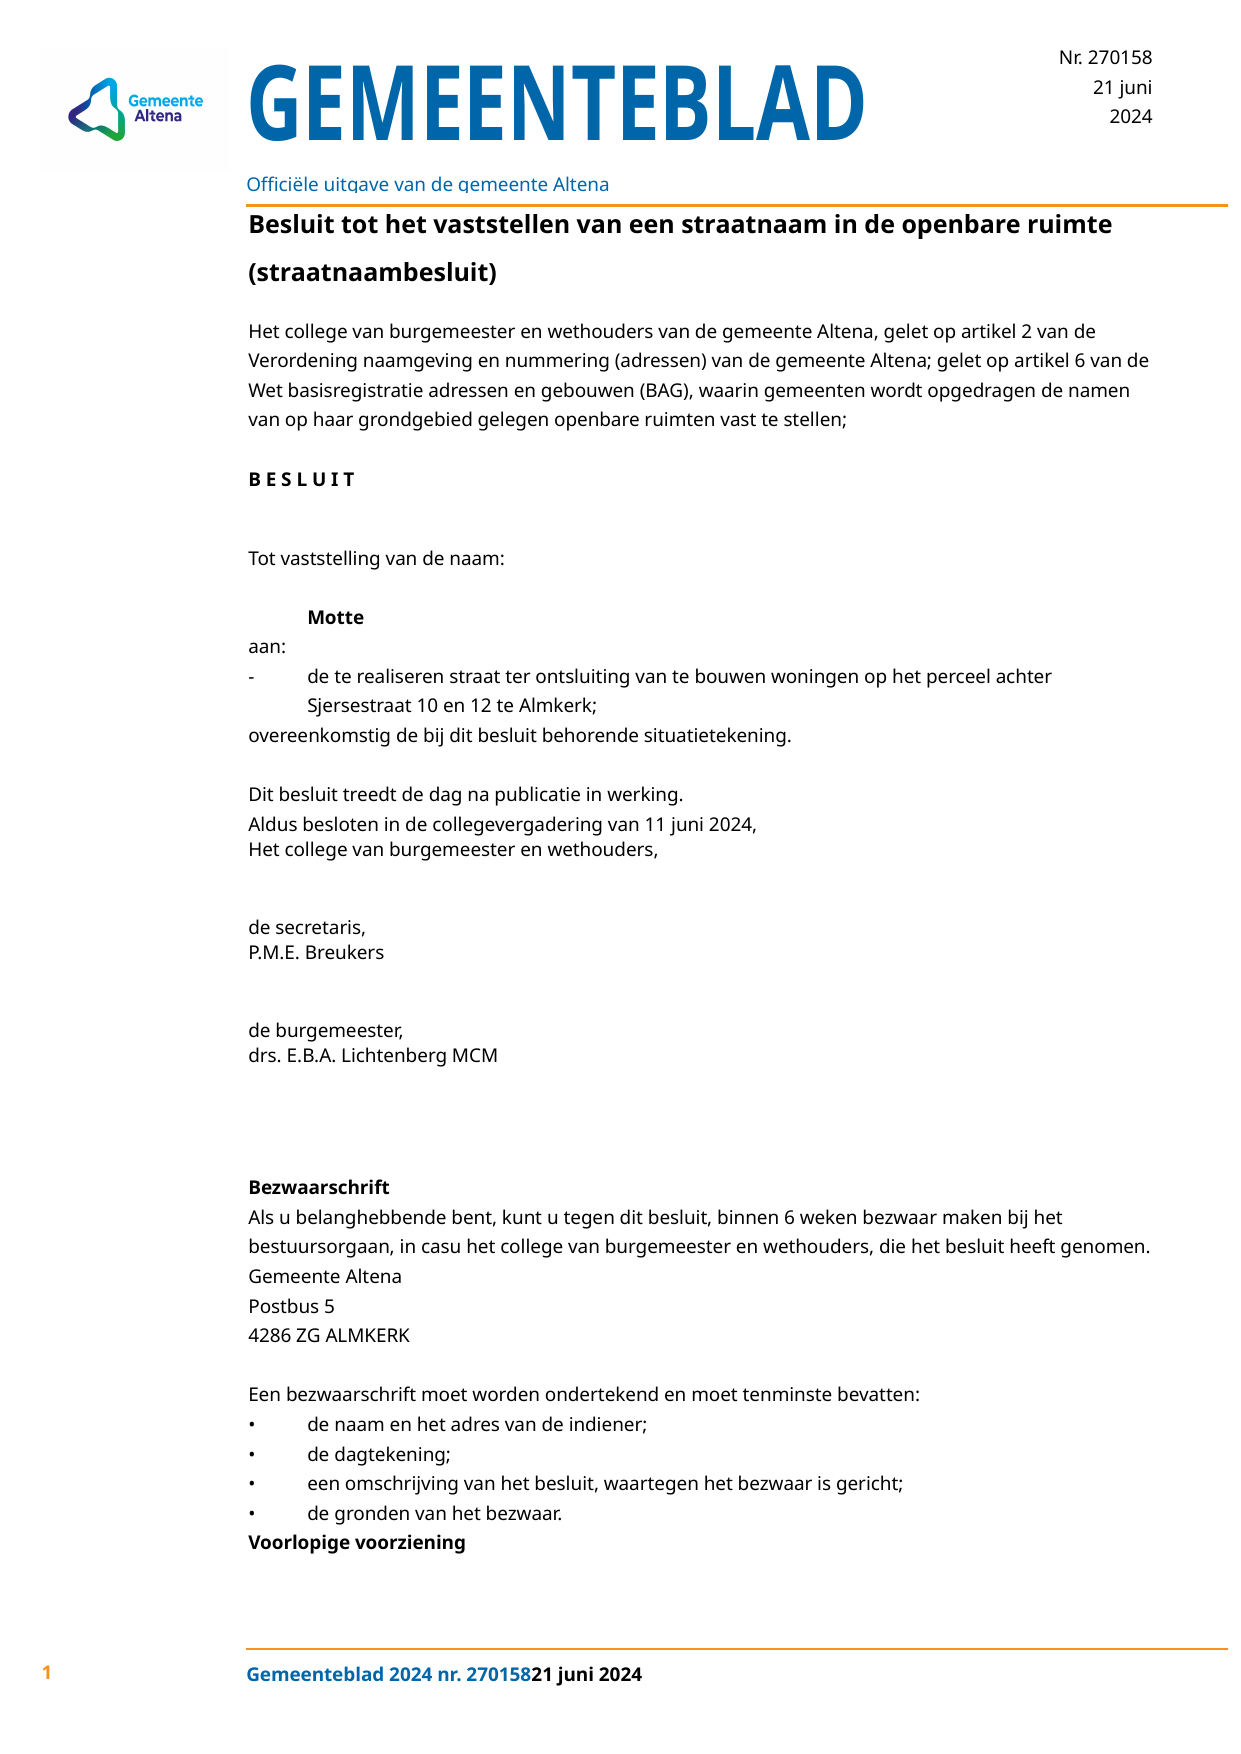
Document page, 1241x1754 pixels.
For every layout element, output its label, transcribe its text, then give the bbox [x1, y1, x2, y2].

text Het college van burgemeester en wethouders, [248, 837, 1152, 862]
text P.M.E. Breukers [248, 939, 1152, 965]
text 4286 ZG ALMKERK [248, 1322, 1152, 1348]
list de naam en het adres van de indiener; [248, 1411, 1152, 1437]
text Dit besluit treedt de dag na publicatie in werking. [248, 781, 1152, 807]
text Aldus besloten in de collegevergadering van 11 juni 2024, [248, 811, 1152, 837]
text drs. E.B.A. Lichtenberg MCM [248, 1042, 1152, 1068]
text B E S L U I T [248, 466, 1152, 492]
list Motte [248, 604, 1152, 629]
list de gronden van het bezwaar. [248, 1500, 1152, 1526]
text de burgemeester, [248, 1017, 1152, 1042]
text Tot vaststelling van de naam: [248, 545, 1152, 570]
list de dagtekening; [248, 1441, 1152, 1467]
text aan: [248, 633, 1152, 659]
text Voorlopige voorziening [248, 1529, 1152, 1555]
text Als u belanghebbende bent, kunt u tegen dit besluit, binnen 6 weken bezwaar maken bij het bestuursorgaan, in casu het college van burgemeester en wethouders, die het besluit heeft genomen. [248, 1204, 1152, 1259]
text Bezwaarschrift [248, 1174, 1152, 1200]
list de te realiseren straat ter ontsluiting van te bouwen woningen op het perceel achter Sjersestraat 10 en 12 te Almkerk; [248, 663, 1152, 718]
text Een bezwaarschrift moet worden ondertekend en moet tenminste bevatten: [248, 1382, 1152, 1407]
text Besluit tot het vaststellen van een straatnaam in de openbare ruimte (straatnaambesluit) [248, 207, 1152, 288]
text Gemeente Altena [248, 1263, 1152, 1289]
text Het college van burgemeester en wethouders van de gemeente Altena, gelet op artikel 2 van de Verordening naamgeving en nummering (adressen) van de gemeente Altena; gelet op artikel 6 van de Wet basisregistratie adressen en gebouwen (BAG), waarin gemeenten wordt opgedragen de namen van op haar grondgebied gelegen openbare ruimten vast te stellen; [248, 318, 1152, 432]
list een omschrijving van het besluit, waartegen het bezwaar is gericht; [248, 1470, 1152, 1496]
text de secretaris, [248, 914, 1152, 939]
text Postbus 5 [248, 1293, 1152, 1319]
picture [41, 47, 231, 172]
text overeenkomstig de bij dit besluit behorende situatietekening. [248, 722, 1152, 748]
